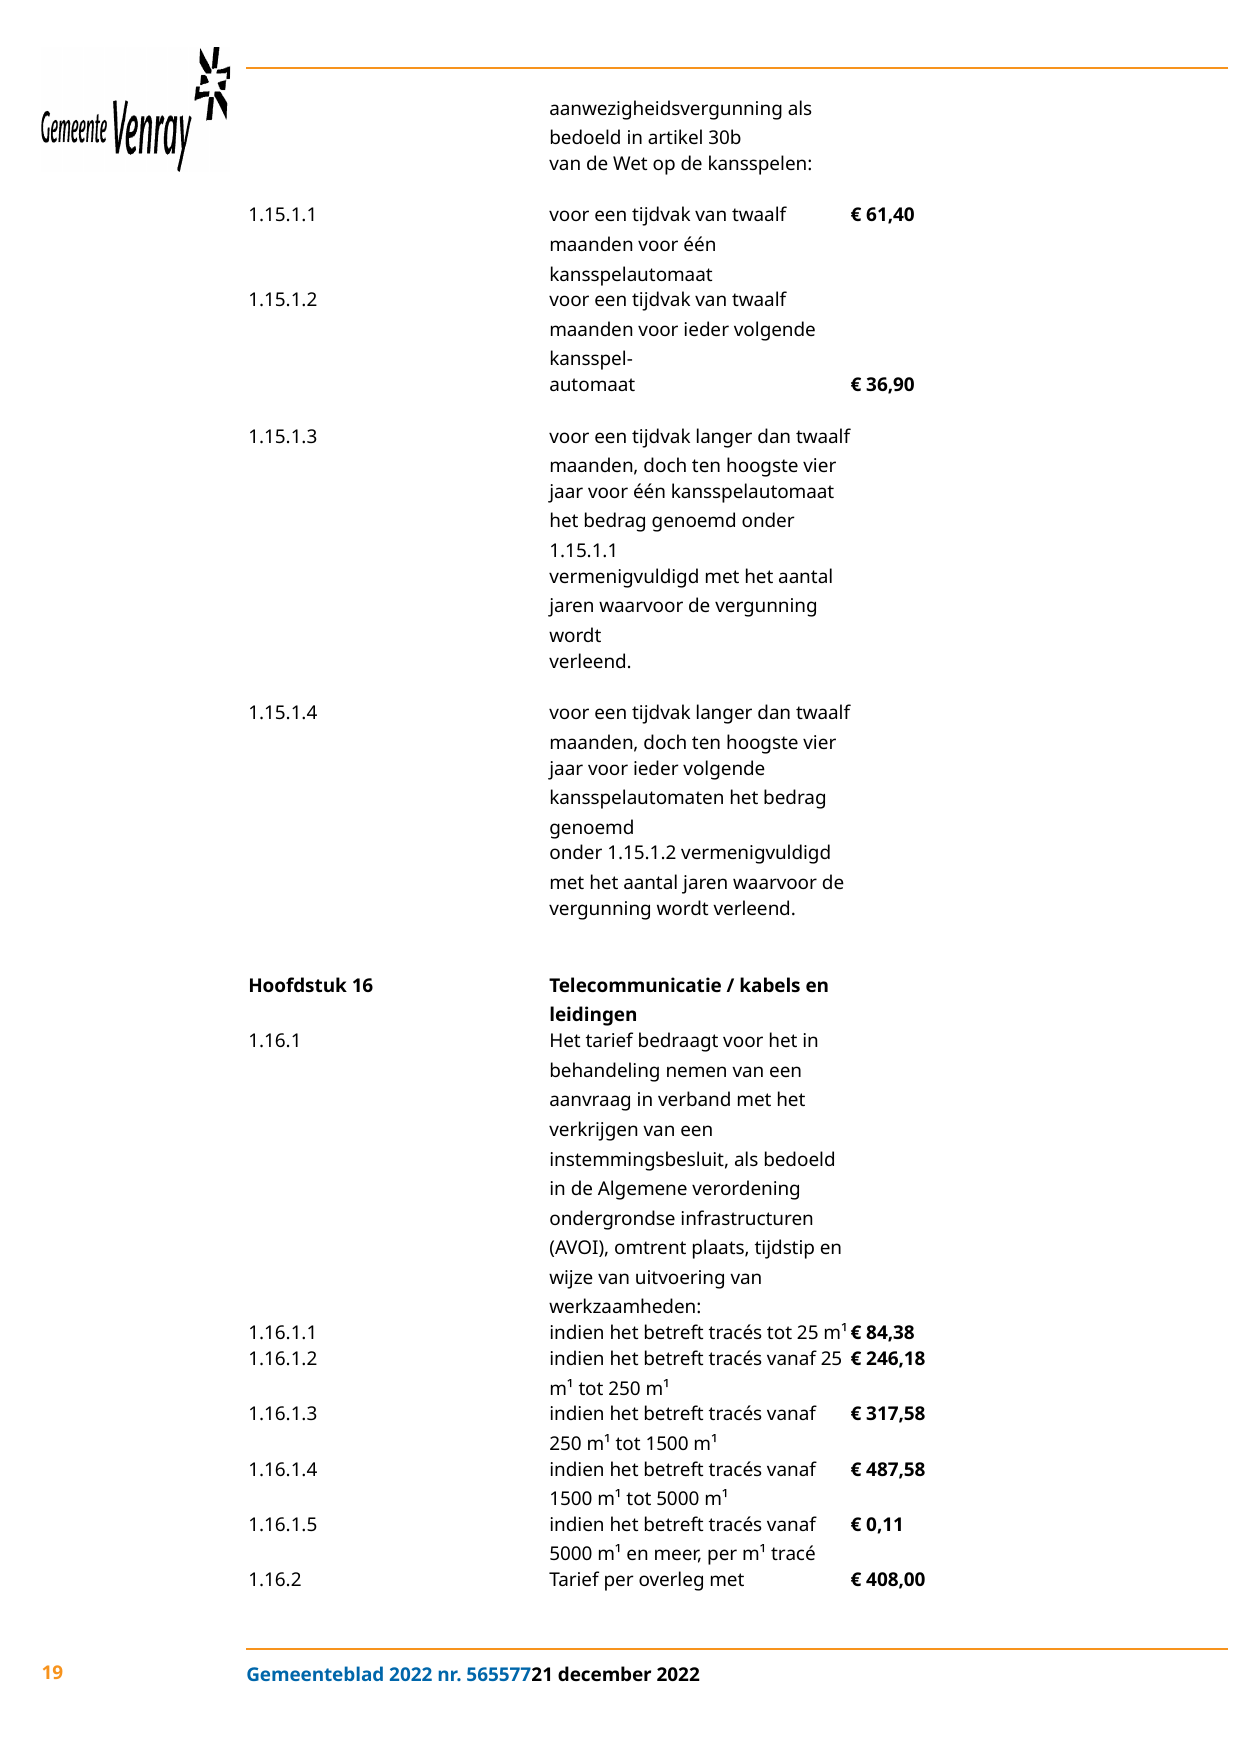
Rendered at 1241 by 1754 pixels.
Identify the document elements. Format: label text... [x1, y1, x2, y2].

table_cell voor een tijdvak van twaalf maanden voor ieder volgende kansspel- [549, 286, 850, 371]
table_cell Tarief per overleg met [549, 1566, 850, 1592]
table_cell [850, 840, 1152, 895]
table_cell [248, 755, 549, 839]
table_cell [248, 840, 549, 895]
table_cell [248, 397, 549, 423]
table_cell indien het betreft tracés vanaf 250 m¹ tot 1500 m¹ [549, 1400, 850, 1456]
table_cell [850, 176, 1152, 202]
table_cell jaar voor één kansspelautomaat het bedrag genoemd onder 1.15.1.1 [549, 478, 850, 563]
table_cell [549, 921, 850, 946]
table_cell indien het betreft tracés vanaf 25 m¹ tot 250 m¹ [549, 1345, 850, 1400]
table_cell 1.16.1 [248, 1028, 549, 1319]
table_cell [248, 371, 549, 397]
table_cell [248, 946, 549, 972]
table_cell [850, 674, 1152, 699]
table_cell voor een tijdvak langer dan twaalf maanden, doch ten hoogste vier [549, 699, 850, 755]
table_cell € 408,00 [850, 1566, 1152, 1592]
table_cell € 487,58 [850, 1456, 1152, 1511]
table_cell [850, 699, 1152, 755]
table_cell voor een tijdvak van twaalf maanden voor één kansspelautomaat [549, 202, 850, 286]
table_cell [248, 176, 549, 202]
table_cell [850, 755, 1152, 839]
table_cell [248, 478, 549, 563]
table_cell onder 1.15.1.2 vermenigvuldigd met het aantal jaren waarvoor de [549, 840, 850, 895]
table_cell [850, 946, 1152, 972]
table_cell indien het betreft tracés vanaf 1500 m¹ tot 5000 m¹ [549, 1456, 850, 1511]
table_cell € 61,40 [850, 202, 1152, 286]
table_cell 1.15.1.4 [248, 699, 549, 755]
picture [41, 47, 231, 172]
table_cell indien het betreft tracés tot 25 m¹ [549, 1319, 850, 1345]
table_cell [850, 563, 1152, 648]
table_cell van de Wet op de kansspelen: [549, 150, 850, 176]
table_cell [248, 563, 549, 648]
table_cell verleend. [549, 648, 850, 674]
table_cell 1.16.1.3 [248, 1400, 549, 1456]
table_cell € 36,90 [850, 371, 1152, 397]
table_cell Telecommunicatie / kabels en leidingen [549, 972, 850, 1027]
table_cell [248, 648, 549, 674]
table_cell automaat [549, 371, 850, 397]
table_cell € 0,11 [850, 1511, 1152, 1566]
table_cell 1.16.1.2 [248, 1345, 549, 1400]
table_cell [248, 674, 549, 699]
table_cell [549, 176, 850, 202]
table_cell [549, 674, 850, 699]
table_cell indien het betreft tracés vanaf 5000 m¹ en meer, per m¹ tracé [549, 1511, 850, 1566]
table_cell voor een tijdvak langer dan twaalf maanden, doch ten hoogste vier [549, 423, 850, 478]
table_cell 1.15.1.3 [248, 423, 549, 478]
table_cell [850, 648, 1152, 674]
table_cell [248, 150, 549, 176]
table_cell [248, 895, 549, 921]
table_cell € 317,58 [850, 1400, 1152, 1456]
table_cell [850, 921, 1152, 946]
table_cell [850, 95, 1152, 150]
table_cell € 246,18 [850, 1345, 1152, 1400]
table_cell 1.16.2 [248, 1566, 549, 1592]
table_cell [248, 921, 549, 946]
table_cell [850, 397, 1152, 423]
table_cell [850, 423, 1152, 478]
table_cell aanwezigheidsvergunning als bedoeld in artikel 30b [549, 95, 850, 150]
table_cell € 84,38 [850, 1319, 1152, 1345]
table_cell [549, 397, 850, 423]
table_cell [850, 478, 1152, 563]
table_cell Hoofdstuk 16 [248, 972, 549, 1027]
table_cell [850, 895, 1152, 921]
table_cell [850, 1028, 1152, 1319]
table_cell vergunning wordt verleend. [549, 895, 850, 921]
table_cell 1.16.1.4 [248, 1456, 549, 1511]
table_cell 1.16.1.1 [248, 1319, 549, 1345]
table_cell [850, 972, 1152, 1027]
table_cell vermenigvuldigd met het aantal jaren waarvoor de vergunning wordt [549, 563, 850, 648]
table_cell 1.15.1.1 [248, 202, 549, 286]
table_cell jaar voor ieder volgende kansspelautomaten het bedrag genoemd [549, 755, 850, 839]
table_cell [850, 150, 1152, 176]
table_cell Het tarief bedraagt voor het in behandeling nemen van een aanvraag in verband met het verkrijgen van een instemmingsbesluit, als bedoeld in de Algemene verordening ondergrondse infrastructuren (AVOI), omtrent plaats, tijdstip en wijze van uitvoering van werkzaamheden: [549, 1028, 850, 1319]
table_cell 1.16.1.5 [248, 1511, 549, 1566]
table_cell [248, 95, 549, 150]
table_cell [850, 286, 1152, 371]
table_cell 1.15.1.2 [248, 286, 549, 371]
table_cell [549, 946, 850, 972]
